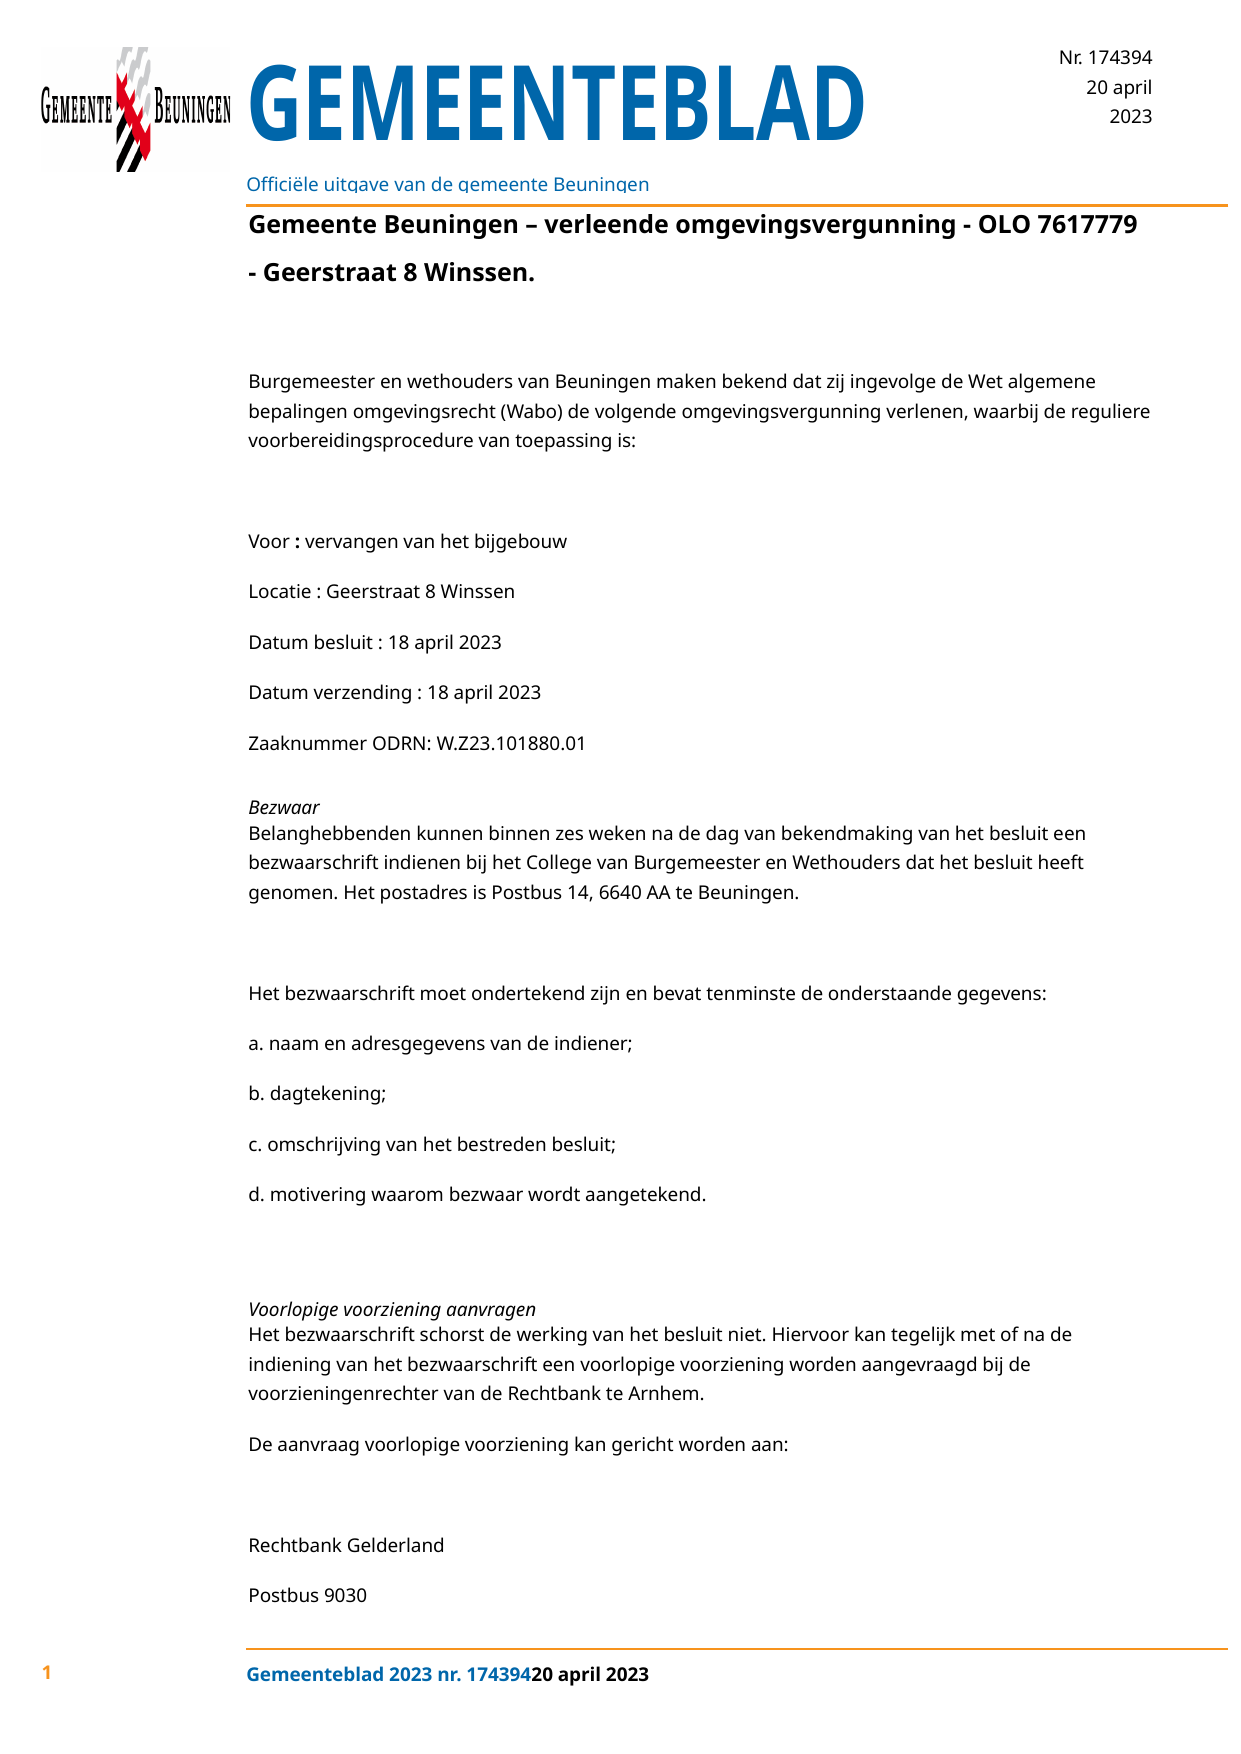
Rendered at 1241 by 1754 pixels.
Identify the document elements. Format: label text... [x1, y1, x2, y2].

text Locatie : Geerstraat 8 Winssen [248, 579, 1152, 604]
text b. dagtekening; [248, 1081, 1152, 1106]
text Datum besluit : 18 april 2023 [248, 629, 1152, 655]
text Rechtbank Gelderland [248, 1532, 1152, 1558]
text c. omschrijving van het bestreden besluit; [248, 1131, 1152, 1157]
text Voorlopige voorziening aanvragen [248, 1296, 1152, 1321]
text Burgemeester en wethouders van Beuningen maken bekend dat zij ingevolge de Wet algemene bepalingen omgevingsrecht (Wabo) de volgende omgevingsvergunning verlenen, waarbij de reguliere voorbereidingsprocedure van toepassing is: [248, 368, 1152, 453]
text Het bezwaarschrift moet ondertekend zijn en bevat tenminste de onderstaande gegevens: [248, 980, 1152, 1005]
text Zaaknummer ODRN: W.Z23.101880.01 [248, 730, 1152, 756]
text Gemeente Beuningen – verleende omgevingsvergunning - OLO 7617779 - Geerstraat 8 Winssen. [248, 207, 1152, 288]
text Datum verzending : 18 april 2023 [248, 679, 1152, 705]
text a. naam en adresgegevens van de indiener; [248, 1030, 1152, 1056]
text Voor : vervangen van het bijgebouw [248, 528, 1152, 554]
text Het bezwaarschrift schorst de werking van het besluit niet. Hiervoor kan tegelijk met of na de indiening van het bezwaarschrift een voorlopige voorziening worden aangevraagd bij de voorzieningenrechter van de Rechtbank te Arnhem. [248, 1321, 1152, 1406]
text Belanghebbenden kunnen binnen zes weken na de dag van bekendmaking van het besluit een bezwaarschrift indienen bij het College van Burgemeester en Wethouders dat het besluit heeft genomen. Het postadres is Postbus 14, 6640 AA te Beuningen. [248, 820, 1152, 904]
text d. motivering waarom bezwaar wordt aangetekend. [248, 1181, 1152, 1207]
text Postbus 9030 [248, 1582, 1152, 1608]
text Bezwaar [248, 794, 1152, 820]
picture [41, 47, 231, 172]
text De aanvraag voorlopige voorziening kan gericht worden aan: [248, 1431, 1152, 1457]
